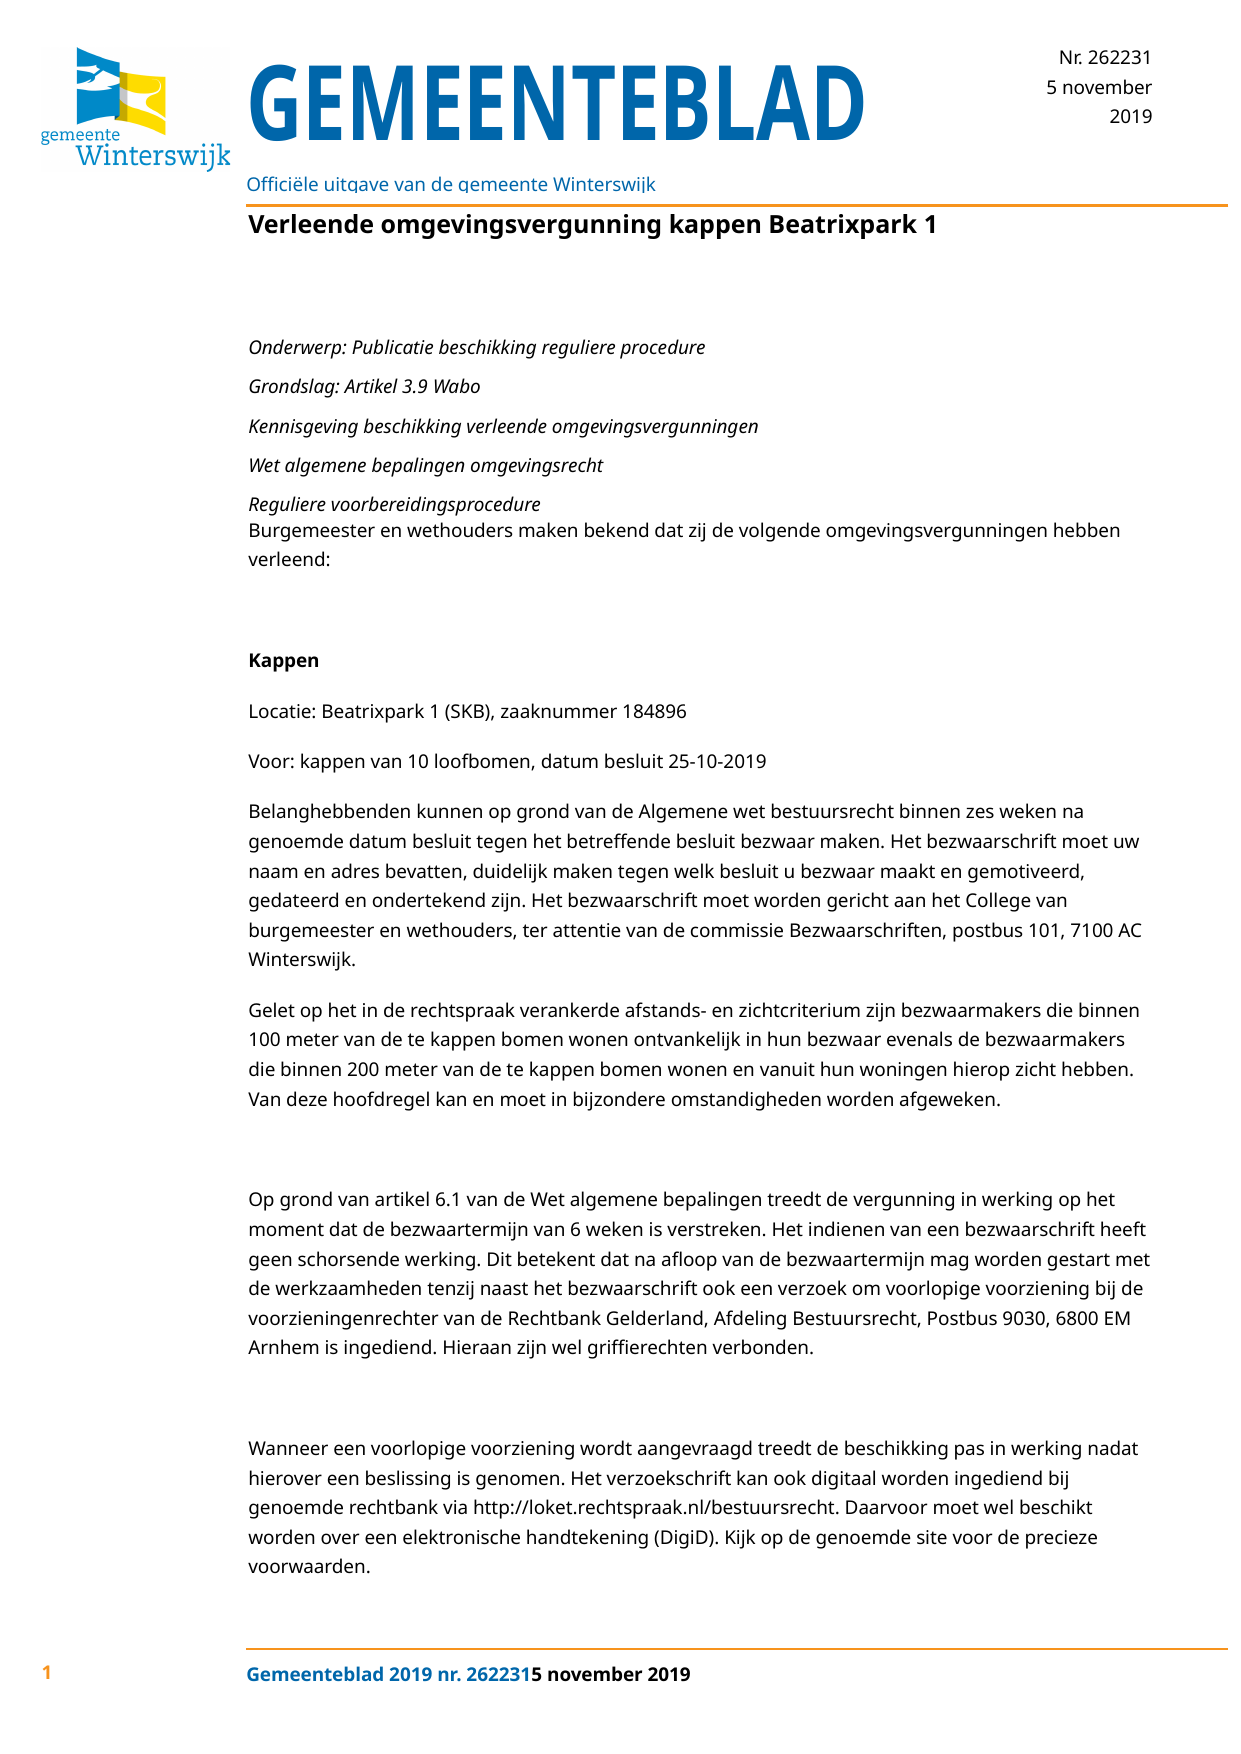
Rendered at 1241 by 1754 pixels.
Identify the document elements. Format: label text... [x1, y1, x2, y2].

text Kappen [248, 647, 1152, 673]
text Op grond van artikel 6.1 van de Wet algemene bepalingen treedt de vergunning in werking op het moment dat de bezwaartermijn van 6 weken is verstreken. Het indienen van een bezwaarschrift heeft geen schorsende werking. Dit betekent dat na afloop van de bezwaartermijn mag worden gestart met de werkzaamheden tenzij naast het bezwaarschrift ook een verzoek om voorlopige voorziening bij de voorzieningenrechter van de Rechtbank Gelderland, Afdeling Bestuursrecht, Postbus 9030, 6800 EM Arnhem is ingediend. Hieraan zijn wel griffierechten verbonden. [248, 1187, 1152, 1360]
text Grondslag: Artikel 3.9 Wabo [248, 373, 1152, 399]
text Belanghebbenden kunnen op grond van de Algemene wet bestuursrecht binnen zes weken na genoemde datum besluit tegen het betreffende besluit bezwaar maken. Het bezwaarschrift moet uw naam en adres bevatten, duidelijk maken tegen welk besluit u bezwaar maakt en gemotiveerd, gedateerd en ondertekend zijn. Het bezwaarschrift moet worden gericht aan het College van burgemeester en wethouders, ter attentie van de commissie Bezwaarschriften, postbus 101, 7100 AC Winterswijk. [248, 799, 1152, 972]
text Wanneer een voorlopige voorziening wordt aangevraagd treedt de beschikking pas in werking nadat hierover een beslissing is genomen. Het verzoekschrift kan ook digitaal worden ingediend bij genoemde rechtbank via http://loket.rechtspraak.nl/bestuursrecht. Daarvoor moet wel beschikt worden over een elektronische handtekening (DigiD). Kijk op de genoemde site voor de precieze voorwaarden. [248, 1435, 1152, 1579]
text Locatie: Beatrixpark 1 (SKB), zaaknummer 184896 [248, 698, 1152, 724]
text Gelet op het in de rechtspraak verankerde afstands- en zichtcriterium zijn bezwaarmakers die binnen 100 meter van de te kappen bomen wonen ontvankelijk in hun bezwaar evenals de bezwaarmakers die binnen 200 meter van de te kappen bomen wonen en vanuit hun woningen hierop zicht hebben. Van deze hoofdregel kan en moet in bijzondere omstandigheden worden afgeweken. [248, 997, 1152, 1112]
text Kennisgeving beschikking verleende omgevingsvergunningen [248, 413, 1152, 438]
picture [225, 153, 231, 162]
picture [41, 47, 231, 172]
text Verleende omgevingsvergunning kappen Beatrixpark 1 [248, 207, 1152, 241]
text Wet algemene bepalingen omgevingsrecht [248, 452, 1152, 478]
text Burgemeester en wethouders maken bekend dat zij de volgende omgevingsvergunningen hebben verleend: [248, 517, 1152, 572]
text Onderwerp: Publicatie beschikking reguliere procedure [248, 334, 1152, 360]
text Reguliere voorbereidingsprocedure [248, 491, 1152, 517]
text Voor: kappen van 10 loofbomen, datum besluit 25-10-2019 [248, 748, 1152, 774]
